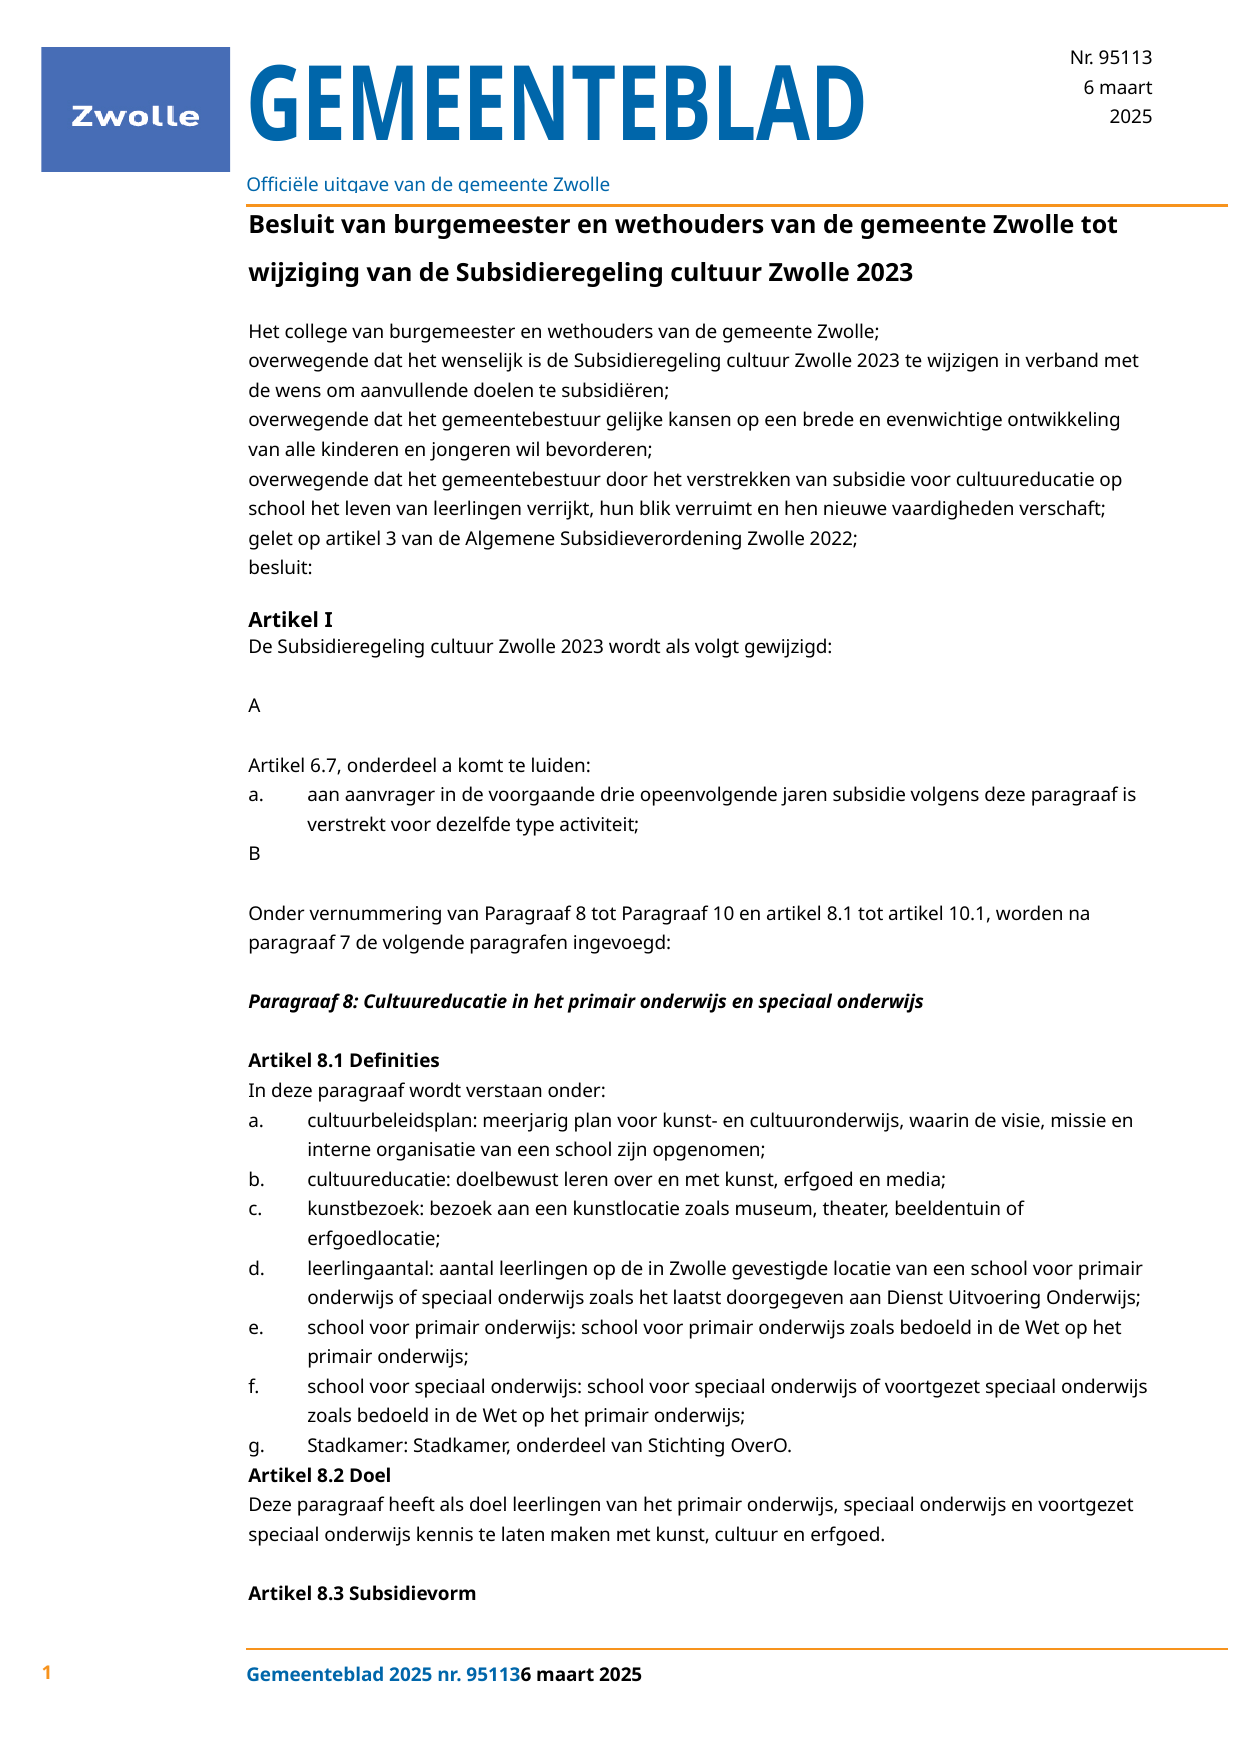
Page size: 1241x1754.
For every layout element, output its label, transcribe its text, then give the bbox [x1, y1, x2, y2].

list school voor primair onderwijs: school voor primair onderwijs zoals bedoeld in de Wet op het primair onderwijs; [248, 1314, 1152, 1369]
list school voor speciaal onderwijs: school voor speciaal onderwijs of voortgezet speciaal onderwijs zoals bedoeld in de Wet op het primair onderwijs; [248, 1373, 1152, 1428]
list leerlingaantal: aantal leerlingen op de in Zwolle gevestigde locatie van een school voor primair onderwijs of speciaal onderwijs zoals het laatst doorgegeven aan Dienst Uitvoering Onderwijs; [248, 1255, 1152, 1310]
text Onder vernummering van Paragraaf 8 tot Paragraaf 10 en artikel 8.1 tot artikel 10.1, worden na paragraaf 7 de volgende paragrafen ingevoegd: [248, 900, 1152, 955]
list kunstbezoek: bezoek aan een kunstlocatie zoals museum, theater, beeldentuin of erfgoedlocatie; [248, 1196, 1152, 1251]
picture [41, 47, 231, 172]
text Paragraaf 8: Cultuureducatie in het primair onderwijs en speciaal onderwijs [248, 988, 1152, 1014]
text Artikel 8.3 Subsidievorm [248, 1580, 1152, 1606]
list aan aanvrager in de voorgaande drie opeenvolgende jaren subsidie volgens deze paragraaf is verstrekt voor dezelfde type activiteit; [248, 781, 1152, 837]
list cultuureducatie: doelbewust leren over en met kunst, erfgoed en media; [248, 1166, 1152, 1192]
text Deze paragraaf heeft als doel leerlingen van het primair onderwijs, speciaal onderwijs en voortgezet speciaal onderwijs kennis te laten maken met kunst, cultuur en erfgoed. [248, 1491, 1152, 1547]
text overwegende dat het wenselijk is de Subsidieregeling cultuur Zwolle 2023 te wijzigen in verband met de wens om aanvullende doelen te subsidiëren; [248, 347, 1152, 403]
text A [248, 693, 1152, 718]
text overwegende dat het gemeentebestuur gelijke kansen op een brede en evenwichtige ontwikkeling van alle kinderen en jongeren wil bevorderen; [248, 407, 1152, 462]
text Besluit van burgemeester en wethouders van de gemeente Zwolle tot wijziging van de Subsidieregeling cultuur Zwolle 2023 [248, 207, 1152, 288]
list cultuurbeleidsplan: meerjarig plan voor kunst- en cultuuronderwijs, waarin de visie, missie en interne organisatie van een school zijn opgenomen; [248, 1107, 1152, 1162]
text Artikel I [248, 605, 1152, 633]
text besluit: [248, 554, 1152, 580]
text De Subsidieregeling cultuur Zwolle 2023 wordt als volgt gewijzigd: [248, 633, 1152, 659]
text Artikel 6.7, onderdeel a komt te luiden: [248, 752, 1152, 777]
text Artikel 8.1 Definities [248, 1048, 1152, 1073]
text gelet op artikel 3 van de Algemene Subsidieverordening Zwolle 2022; [248, 525, 1152, 551]
list Stadkamer: Stadkamer, onderdeel van Stichting OverO. [248, 1432, 1152, 1458]
text B [248, 841, 1152, 866]
text Artikel 8.2 Doel [248, 1462, 1152, 1487]
text Het college van burgemeester en wethouders van de gemeente Zwolle; [248, 318, 1152, 344]
text In deze paragraaf wordt verstaan onder: [248, 1077, 1152, 1103]
text overwegende dat het gemeentebestuur door het verstrekken van subsidie voor cultuureducatie op school het leven van leerlingen verrijkt, hun blik verruimt en hen nieuwe vaardigheden verschaft; [248, 466, 1152, 521]
